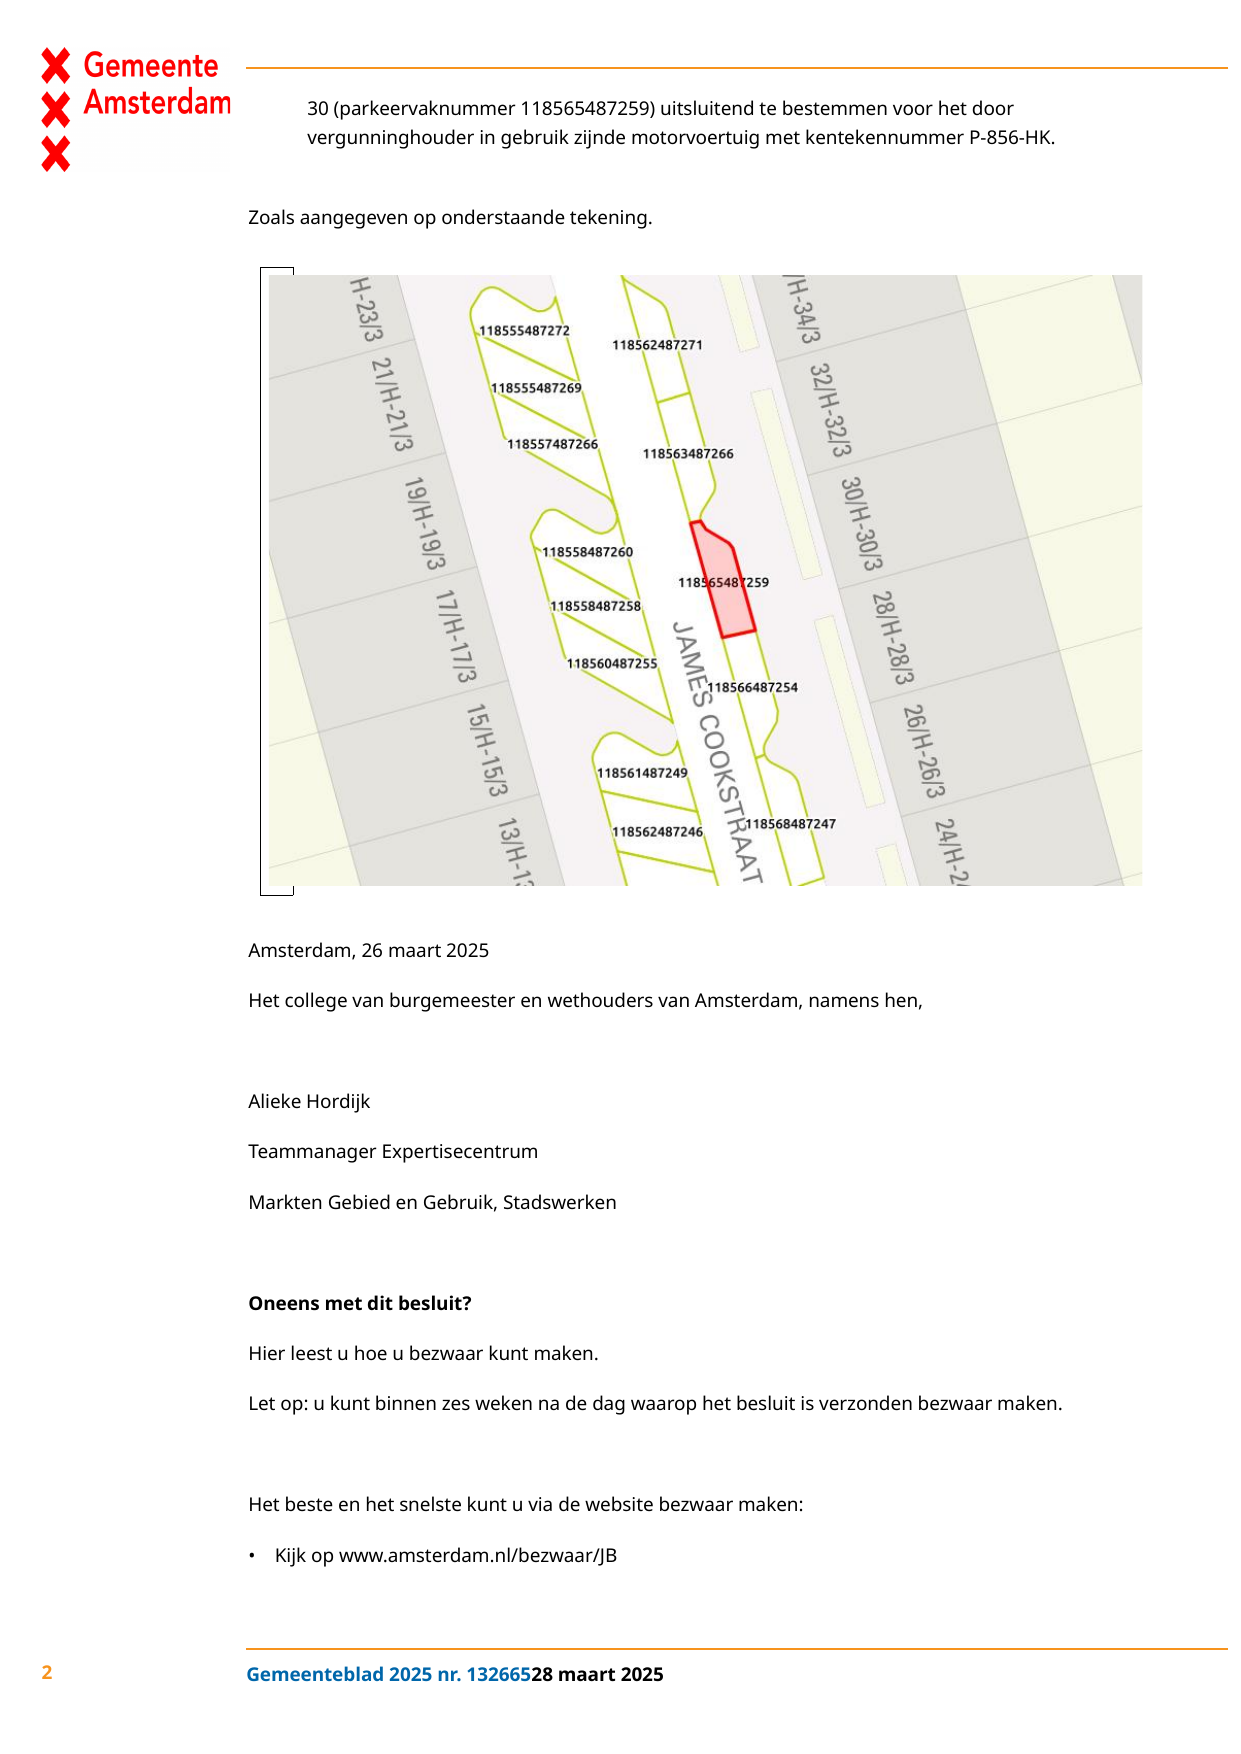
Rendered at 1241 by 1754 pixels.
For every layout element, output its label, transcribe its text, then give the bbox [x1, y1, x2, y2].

text Alieke Hordijk [248, 1088, 1152, 1114]
text Zoals aangegeven op onderstaande tekening. [248, 204, 1152, 230]
text Hier leest u hoe u bezwaar kunt maken. [248, 1340, 1152, 1366]
text Amsterdam, 26 maart 2025 [248, 937, 1152, 962]
text Het beste en het snelste kunt u via de website bezwaar maken: [248, 1491, 1152, 1517]
text Het college van burgemeester en wethouders van Amsterdam, namens hen, [248, 987, 1152, 1013]
text Teammanager Expertisecentrum [248, 1138, 1152, 1164]
list 30 (parkeervaknummer 118565487259) uitsluitend te bestemmen voor het door vergunninghouder in gebruik zijnde motorvoertuig met kentekennummer P-856-HK. [248, 95, 1152, 150]
text Markten Gebied en Gebruik, Stadswerken [248, 1189, 1152, 1214]
picture [268, 275, 1143, 886]
text Let op: u kunt binnen zes weken na de dag waarop het besluit is verzonden bezwaar maken. [248, 1391, 1152, 1416]
picture [41, 47, 231, 172]
text • Kijk op www.amsterdam.nl/bezwaar/JB [248, 1542, 1152, 1567]
text Oneens met dit besluit? [248, 1290, 1152, 1315]
